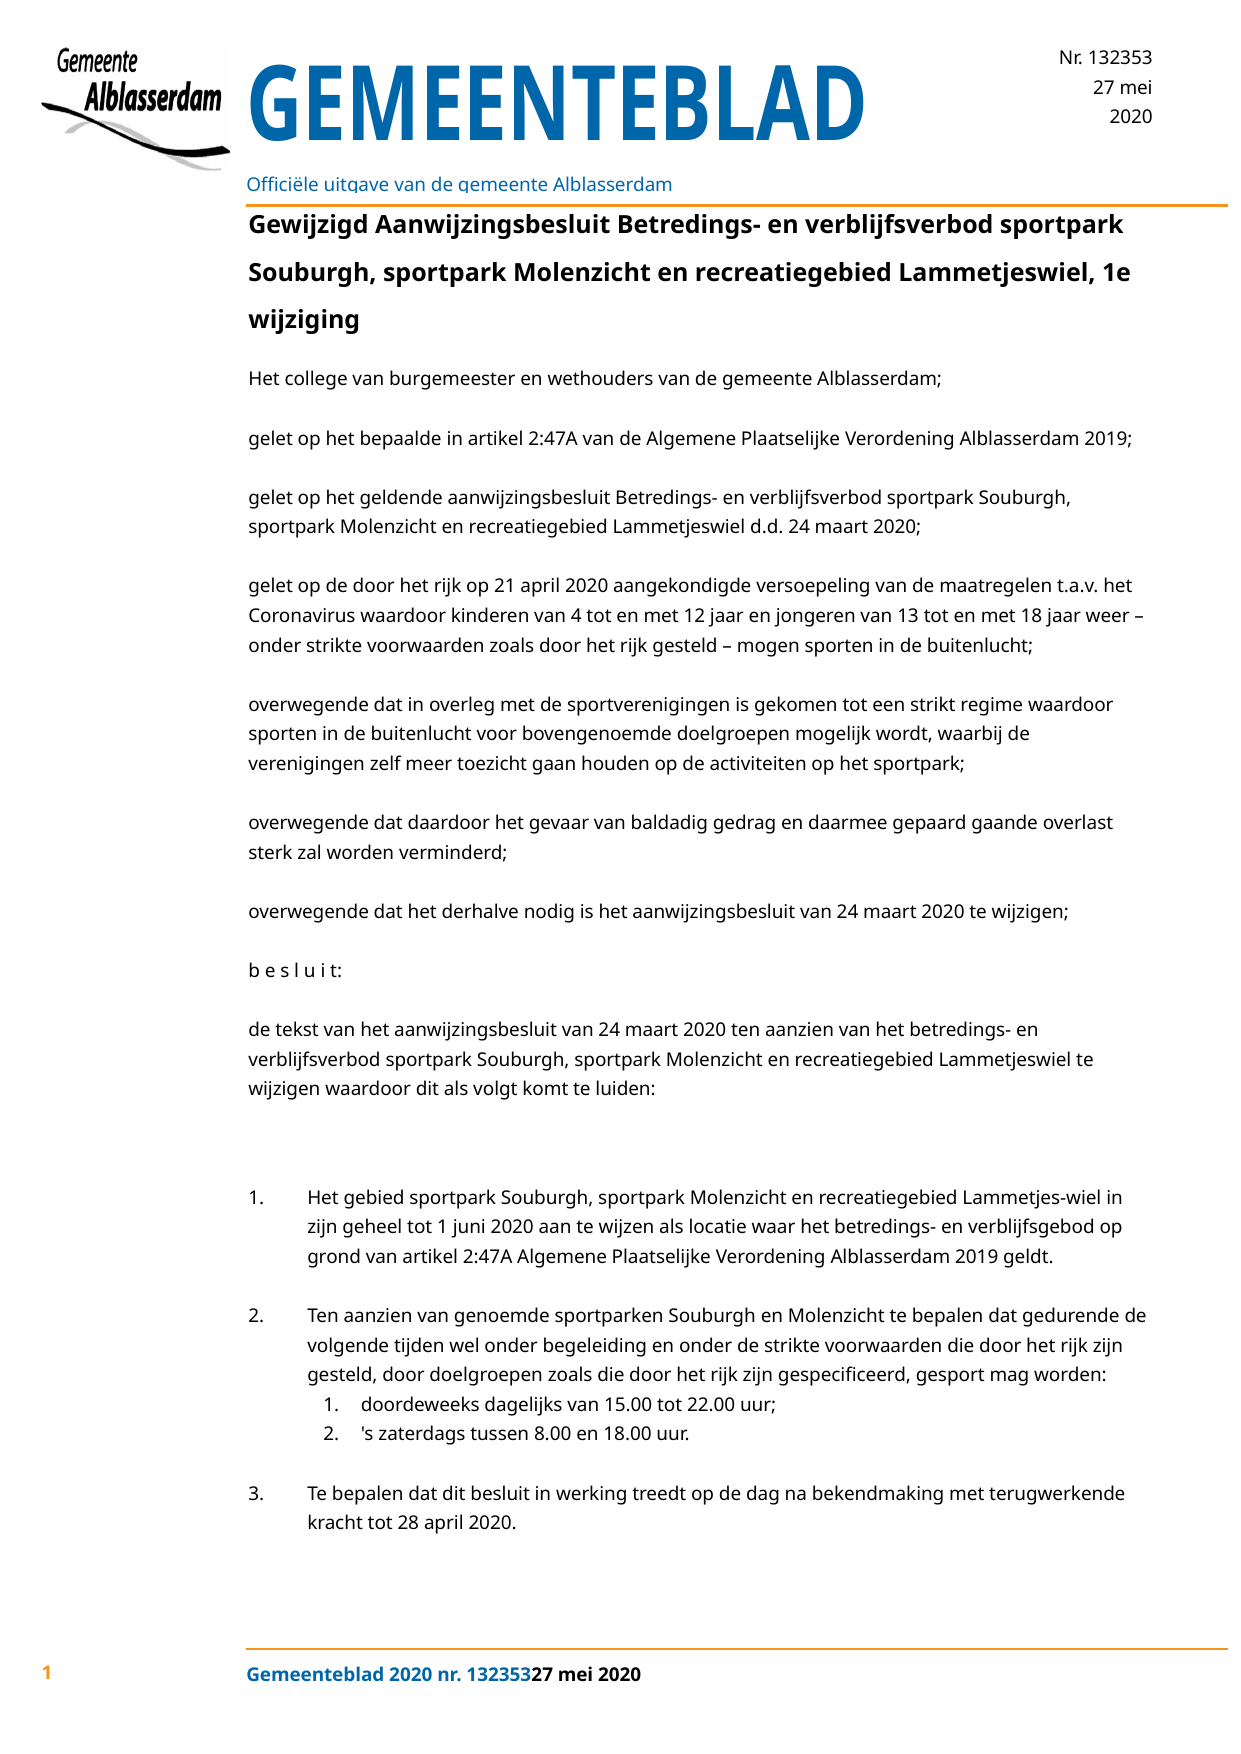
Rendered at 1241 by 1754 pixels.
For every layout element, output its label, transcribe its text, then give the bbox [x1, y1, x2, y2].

text gelet op het geldende aanwijzingsbesluit Betredings- en verblijfsverbod sportpark Souburgh, sportpark Molenzicht en recreatiegebied Lammetjeswiel d.d. 24 maart 2020; [248, 484, 1152, 539]
list Het gebied sportpark Souburgh, sportpark Molenzicht en recreatiegebied Lammetjes-wiel in zijn geheel tot 1 juni 2020 aan te wijzen als locatie waar het betredings- en verblijfsgebod op grond van artikel 2:47A Algemene Plaatselijke Verordening Alblasserdam 2019 geldt. [248, 1184, 1152, 1269]
text overwegende dat in overleg met de sportverenigingen is gekomen tot een strikt regime waardoor sporten in de buitenlucht voor bovengenoemde doelgroepen mogelijk wordt, waarbij de verenigingen zelf meer toezicht gaan houden op de activiteiten op het sportpark; [248, 691, 1152, 776]
text Het college van burgemeester en wethouders van de gemeente Alblasserdam; [248, 366, 1152, 391]
text b e s l u i t: [248, 957, 1152, 983]
text gelet op de door het rijk op 21 april 2020 aangekondigde versoepeling van de maatregelen t.a.v. het Coronavirus waardoor kinderen van 4 tot en met 12 jaar en jongeren van 13 tot en met 18 jaar weer – onder strikte voorwaarden zoals door het rijk gesteld – mogen sporten in de buitenlucht; [248, 573, 1152, 657]
picture [41, 47, 231, 172]
list 's zaterdags tussen 8.00 en 18.00 uur. [323, 1421, 1152, 1446]
text de tekst van het aanwijzingsbesluit van 24 maart 2020 ten aanzien van het betredings- en verblijfsverbod sportpark Souburgh, sportpark Molenzicht en recreatiegebied Lammetjeswiel te wijzigen waardoor dit als volgt komt te luiden: [248, 1016, 1152, 1101]
text overwegende dat daardoor het gevaar van baldadig gedrag en daarmee gepaard gaande overlast sterk zal worden verminderd; [248, 809, 1152, 864]
list Te bepalen dat dit besluit in werking treedt op de dag na bekendmaking met terugwerkende kracht tot 28 april 2020. [248, 1480, 1152, 1535]
text Gewijzigd Aanwijzingsbesluit Betredings- en verblijfsverbod sportpark Souburgh, sportpark Molenzicht en recreatiegebied Lammetjeswiel, 1e wijziging [248, 207, 1152, 336]
list doordeweeks dagelijks van 15.00 tot 22.00 uur; [323, 1391, 1152, 1417]
list Ten aanzien van genoemde sportparken Souburgh en Molenzicht te bepalen dat gedurende de volgende tijden wel onder begeleiding en onder de strikte voorwaarden die door het rijk zijn gesteld, door doelgroepen zoals die door het rijk zijn gespecificeerd, gesport mag worden: [248, 1302, 1152, 1387]
text overwegende dat het derhalve nodig is het aanwijzingsbesluit van 24 maart 2020 te wijzigen; [248, 898, 1152, 924]
text gelet op het bepaalde in artikel 2:47A van de Algemene Plaatselijke Verordening Alblasserdam 2019; [248, 425, 1152, 450]
